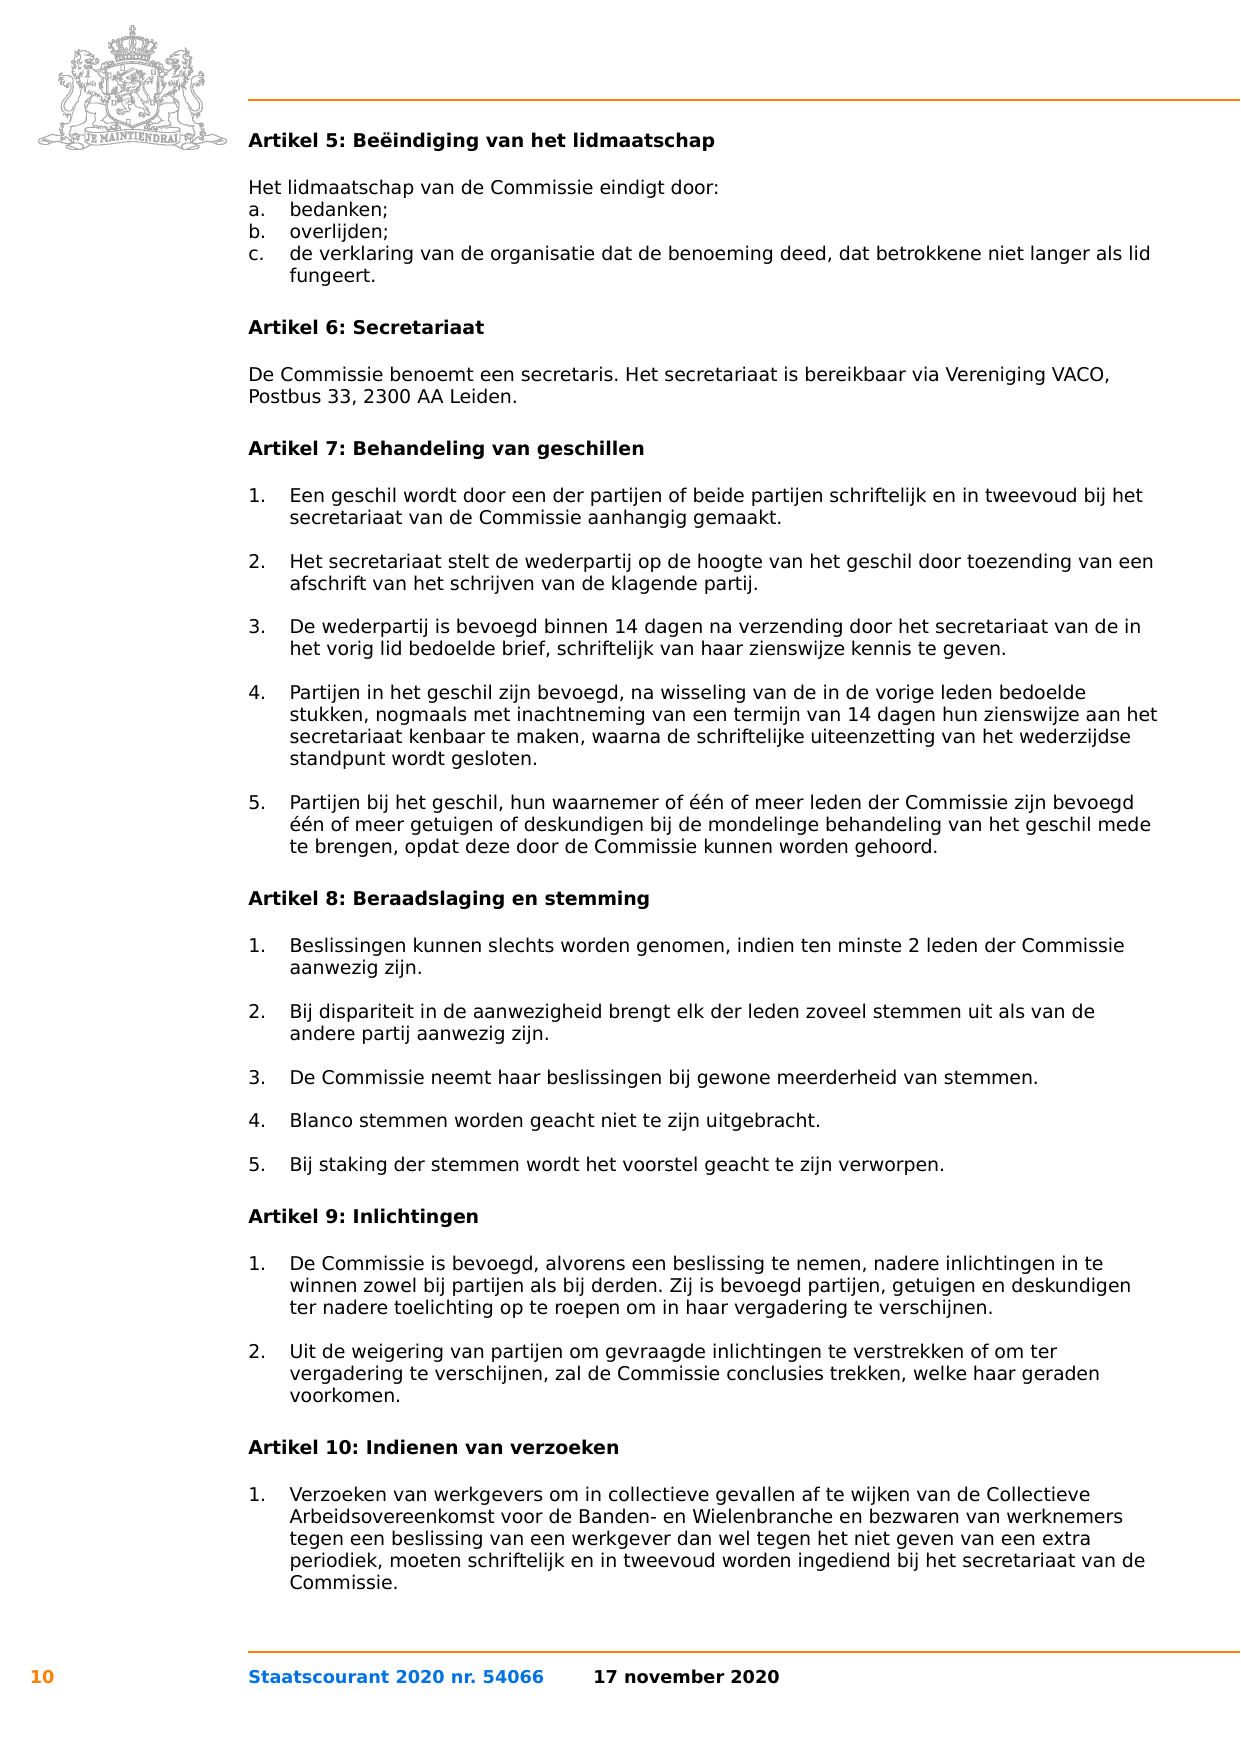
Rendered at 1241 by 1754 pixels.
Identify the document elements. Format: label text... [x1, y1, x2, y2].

subtitle Artikel 5: Beëindiging van het lidmaatschap [248, 130, 1163, 152]
text 1. Beslissingen kunnen slechts worden genomen, indien ten minste 2 leden der Commissie aanwezig zijn. [248, 935, 1163, 979]
text De Commissie benoemt een secretaris. Het secretariaat is bereikbaar via Vereniging VACO, Postbus 33, 2300 AA Leiden. [248, 364, 1163, 408]
text 2. Het secretariaat stelt de wederpartij op de hoogte van het geschil door toezending van een afschrift van het schrijven van de klagende partij. [248, 551, 1163, 594]
text 5. Partijen bij het geschil, hun waarnemer of één of meer leden der Commissie zijn bevoegd één of meer getuigen of deskundigen bij de mondelinge behandeling van het geschil mede te brengen, opdat deze door de Commissie kunnen worden gehoord. [248, 792, 1163, 858]
text b. overlijden; [248, 221, 1163, 243]
subtitle Artikel 6: Secretariaat [248, 317, 1163, 339]
subtitle Artikel 9: Inlichtingen [248, 1206, 1163, 1228]
text 3. De wederpartij is bevoegd binnen 14 dagen na verzending door het secretariaat van de in het vorig lid bedoelde brief, schriftelijk van haar zienswijze kennis te geven. [248, 616, 1163, 660]
subtitle Artikel 10: Indienen van verzoeken [248, 1437, 1163, 1459]
text 3. De Commissie neemt haar beslissingen bij gewone meerderheid van stemmen. [248, 1067, 1163, 1088]
text 1. Verzoeken van werkgevers om in collectieve gevallen af te wijken van de Collectieve Arbeidsovereenkomst voor de Banden- en Wielenbranche en bezwaren van werknemers tegen een beslissing van een werkgever dan wel tegen het niet geven van een extra periodiek, moeten schriftelijk en in tweevoud worden ingediend bij het secretariaat van de Commissie. [248, 1484, 1163, 1594]
text 2. Bij dispariteit in de aanwezigheid brengt elk der leden zoveel stemmen uit als van de andere partij aanwezig zijn. [248, 1001, 1163, 1045]
text a. bedanken; [248, 199, 1163, 221]
text 4. Blanco stemmen worden geacht niet te zijn uitgebracht. [248, 1110, 1163, 1132]
text 4. Partijen in het geschil zijn bevoegd, na wisseling van de in de vorige leden bedoelde stukken, nogmaals met inachtneming van een termijn van 14 dagen hun zienswijze aan het secretariaat kenbaar te maken, waarna de schriftelijke uiteenzetting van het wederzijdse standpunt wordt gesloten. [248, 682, 1163, 770]
text 5. Bij staking der stemmen wordt het voorstel geacht te zijn verworpen. [248, 1154, 1163, 1176]
text Het lidmaatschap van de Commissie eindigt door: [248, 177, 1163, 199]
text 1. Een geschil wordt door een der partijen of beide partijen schriftelijk en in tweevoud bij het secretariaat van de Commissie aanhangig gemaakt. [248, 485, 1163, 529]
picture [38, 25, 227, 150]
subtitle Artikel 8: Beraadslaging en stemming [248, 888, 1163, 910]
text c. de verklaring van de organisatie dat de benoeming deed, dat betrokkene niet langer als lid fungeert. [248, 243, 1163, 287]
subtitle Artikel 7: Behandeling van geschillen [248, 438, 1163, 460]
text 2. Uit de weigering van partijen om gevraagde inlichtingen te verstrekken of om ter vergadering te verschijnen, zal de Commissie conclusies trekken, welke haar geraden voorkomen. [248, 1341, 1163, 1407]
text 1. De Commissie is bevoegd, alvorens een beslissing te nemen, nadere inlichtingen in te winnen zowel bij partijen als bij derden. Zij is bevoegd partijen, getuigen en deskundigen ter nadere toelichting op te roepen om in haar vergadering te verschijnen. [248, 1253, 1163, 1319]
